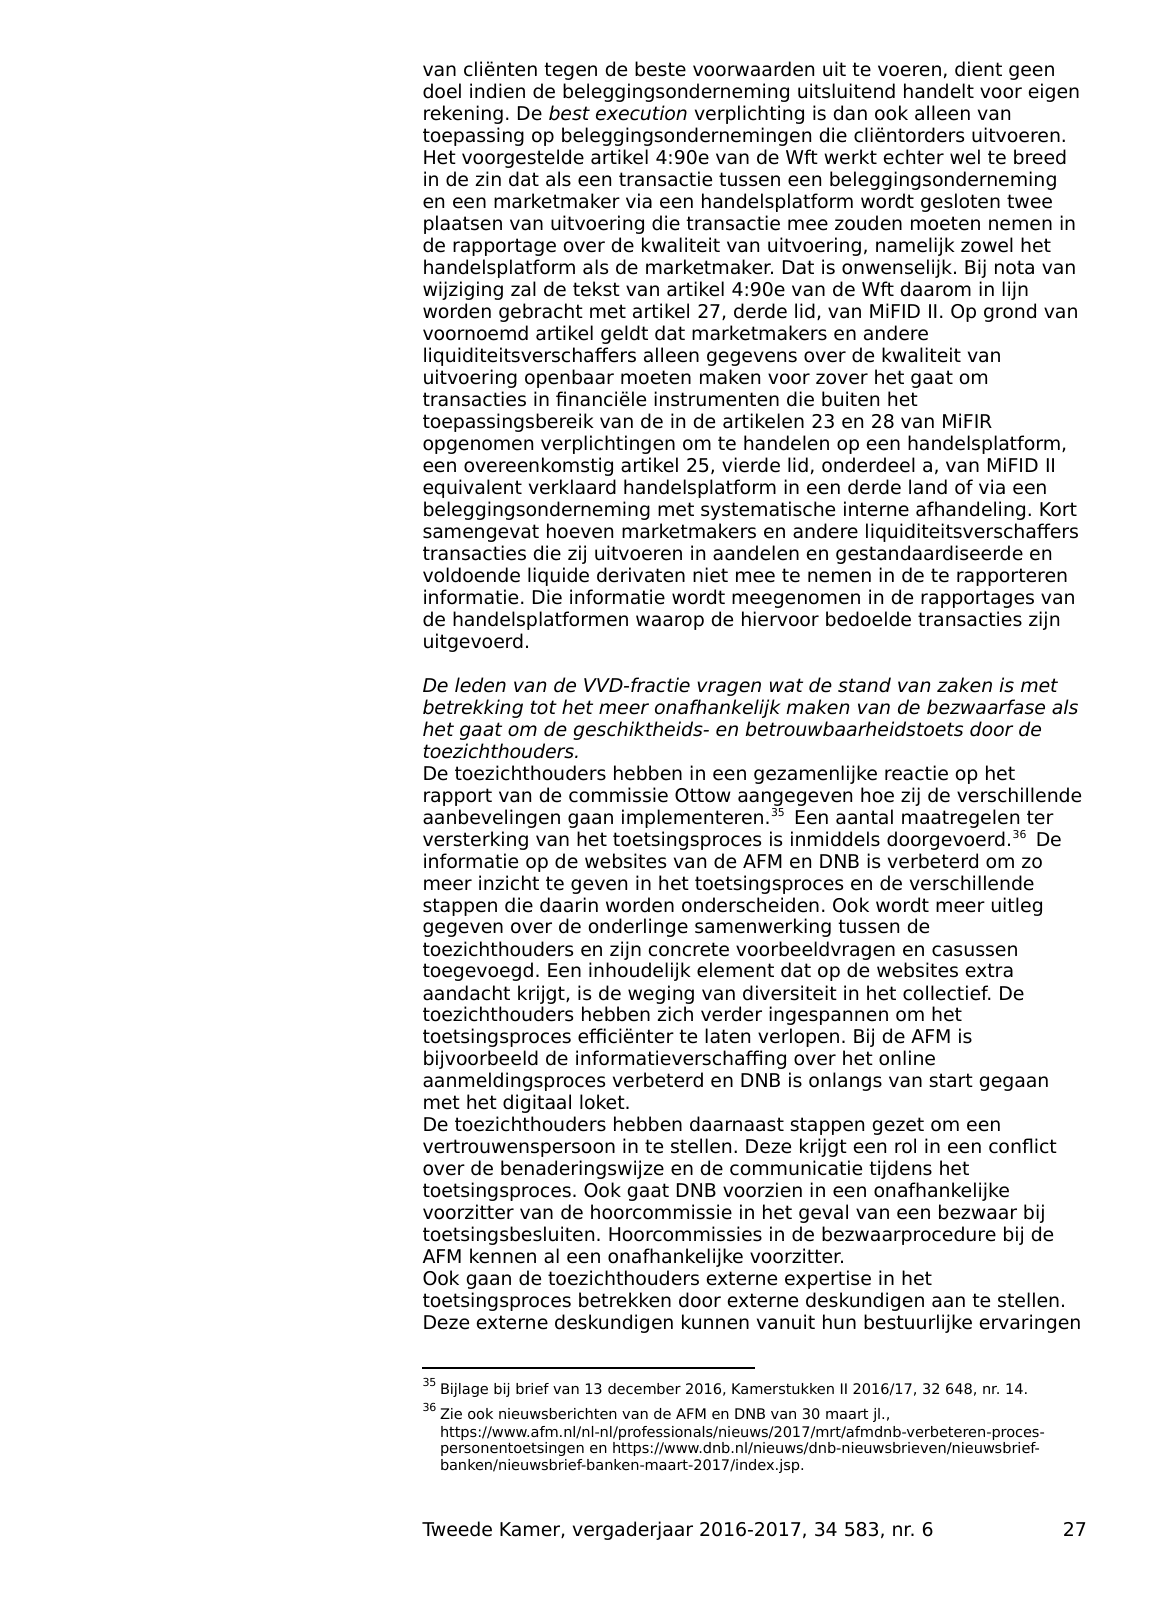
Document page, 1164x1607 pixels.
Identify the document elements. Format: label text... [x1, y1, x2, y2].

text van cliënten tegen de beste voorwaarden uit te voeren, dient geen doel indien de beleggingsonderneming uitsluitend handelt voor eigen rekening. De best execution verplichting is dan ook alleen van toepassing op beleggingsondernemingen die cliëntorders uitvoeren. [422, 59, 1087, 147]
text Bijlage bij brief van 13 december 2016, Kamerstukken II 2016/17, 32 648, nr. 14. [422, 1377, 1087, 1399]
text Ook gaan de toezichthouders externe expertise in het toetsingsproces betrekken door externe deskundigen aan te stellen. Deze externe deskundigen kunnen vanuit hun bestuurlijke ervaringen [422, 1268, 1087, 1334]
text De toezichthouders hebben in een gezamenlijke reactie op het rapport van de commissie Ottow aangegeven hoe zij de verschillende aanbevelingen gaan implementeren. Een aantal maatregelen ter versterking van het toetsingsproces is inmiddels doorgevoerd. De informatie op de websites van de AFM en DNB is verbeterd om zo meer inzicht te geven in het toetsingsproces en de verschillende stappen die daarin worden onderscheiden. Ook wordt meer uitleg gegeven over de onderlinge samenwerking tussen de toezichthouders en zijn concrete voorbeeldvragen en casussen toegevoegd. Een inhoudelijk element dat op de websites extra aandacht krijgt, is de weging van diversiteit in het collectief. De toezichthouders hebben zich verder ingespannen om het toetsingsproces efficiënter te laten verlopen. Bij de AFM is bijvoorbeeld de informatieverschaffing over het online aanmeldingsproces verbeterd en DNB is onlangs van start gegaan met het digitaal loket. [422, 763, 1087, 1114]
text De leden van de VVD-fractie vragen wat de stand van zaken is met betrekking tot het meer onafhankelijk maken van de bezwaarfase als het gaat om de geschiktheids- en betrouwbaarheidstoets door de toezichthouders. [422, 675, 1087, 763]
text Zie ook nieuwsberichten van de AFM en DNB van 30 maart jl., https://www.afm.nl/nl-nl/professionals/nieuws/2017/mrt/afmdnb-verbeteren-proces-personentoetsingen en https://www.dnb.nl/nieuws/dnb-nieuwsbrieven/nieuwsbrief-banken/nieuwsbrief-banken-maart-2017/index.jsp. [422, 1402, 1087, 1474]
text Het voorgestelde artikel 4:90e van de Wft werkt echter wel te breed in de zin dat als een transactie tussen een beleggingsonderneming en een marketmaker via een handelsplatform wordt gesloten twee plaatsen van uitvoering die transactie mee zouden moeten nemen in de rapportage over de kwaliteit van uitvoering, namelijk zowel het handelsplatform als de marketmaker. Dat is onwenselijk. Bij nota van wijziging zal de tekst van artikel 4:90e van de Wft daarom in lijn worden gebracht met artikel 27, derde lid, van MiFID II. Op grond van voornoemd artikel geldt dat marketmakers en andere liquiditeitsverschaffers alleen gegevens over de kwaliteit van uitvoering openbaar moeten maken voor zover het gaat om transacties in financiële instrumenten die buiten het toepassingsbereik van de in de artikelen 23 en 28 van MiFIR opgenomen verplichtingen om te handelen op een handelsplatform, een overeenkomstig artikel 25, vierde lid, onderdeel a, van MiFID II equivalent verklaard handelsplatform in een derde land of via een beleggingsonderneming met systematische interne afhandeling. Kort samengevat hoeven marketmakers en andere liquiditeitsverschaffers transacties die zij uitvoeren in aandelen en gestandaardiseerde en voldoende liquide derivaten niet mee te nemen in de te rapporteren informatie. Die informatie wordt meegenomen in de rapportages van de handelsplatformen waarop de hiervoor bedoelde transacties zijn uitgevoerd. [422, 147, 1087, 652]
text De toezichthouders hebben daarnaast stappen gezet om een vertrouwenspersoon in te stellen. Deze krijgt een rol in een conflict over de benaderingswijze en de communicatie tijdens het toetsingsproces. Ook gaat DNB voorzien in een onafhankelijke voorzitter van de hoorcommissie in het geval van een bezwaar bij toetsingsbesluiten. Hoorcommissies in de bezwaarprocedure bij de AFM kennen al een onafhankelijke voorzitter. [422, 1114, 1087, 1268]
